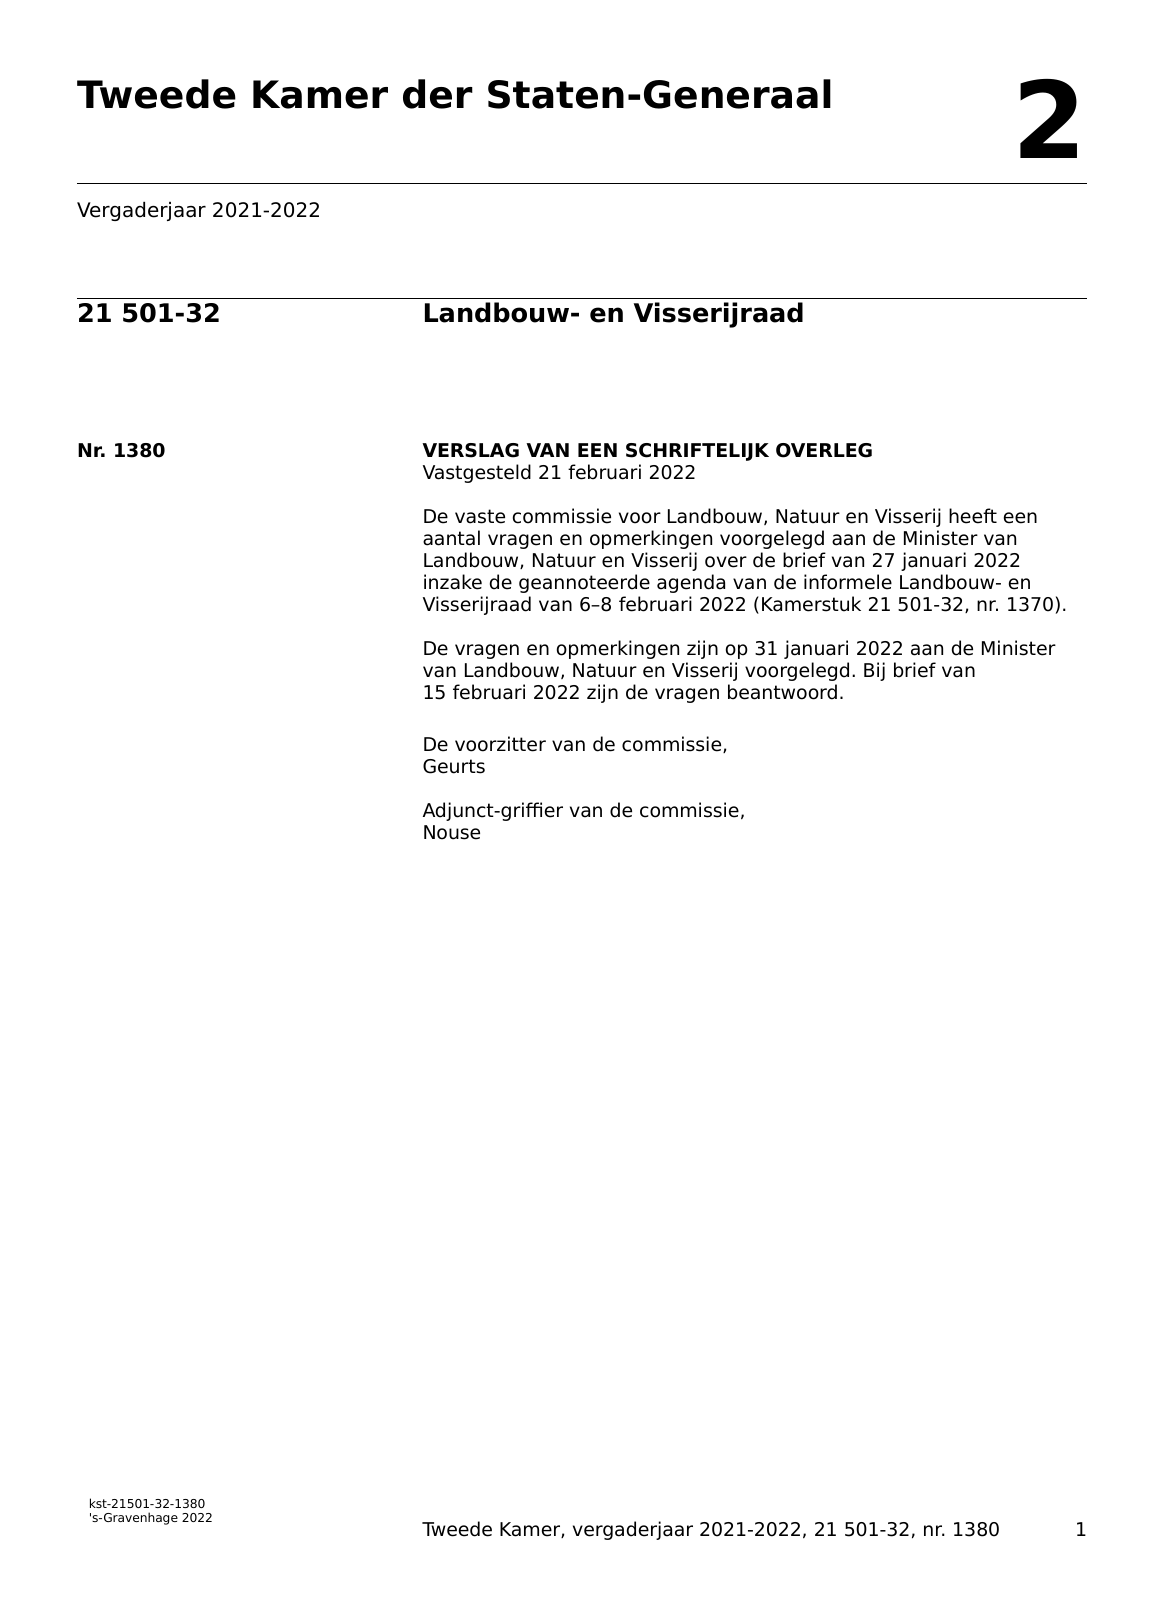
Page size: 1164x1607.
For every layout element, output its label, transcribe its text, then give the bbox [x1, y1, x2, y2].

table_header 2 [886, 59, 1087, 183]
text De vaste commissie voor Landbouw, Natuur en Visserij heeft een aantal vragen en opmerkingen voorgelegd aan de Minister van Landbouw, Natuur en Visserij over de brief van 27 januari 2022 inzake de geannoteerde agenda van de informele Landbouw- en Visserijraad van 6–8 februari 2022 (Kamerstuk 21 501-32, nr. 1370). [422, 506, 1087, 616]
table_cell Vergaderjaar 2021-2022 [77, 184, 1087, 298]
subtitle 21 501-32 Landbouw- en Visserijraad [77, 299, 1087, 329]
text Vastgesteld 21 februari 2022 [422, 462, 1087, 484]
text 's-Gravenhage 2022 [88, 1511, 323, 1525]
text De voorzitter van de commissie, Geurts [422, 734, 1087, 778]
text kst-21501-32-1380 [88, 1497, 323, 1511]
text De vragen en opmerkingen zijn op 31 januari 2022 aan de Minister van Landbouw, Natuur en Visserij voorgelegd. Bij brief van 15 februari 2022 zijn de vragen beantwoord. [422, 638, 1087, 704]
table_header Tweede Kamer der Staten-Generaal [77, 59, 886, 183]
text Adjunct-griffier van de commissie, Nouse [422, 800, 1087, 844]
subtitle Nr. 1380 VERSLAG VAN EEN SCHRIFTELIJK OVERLEG [77, 440, 1087, 462]
